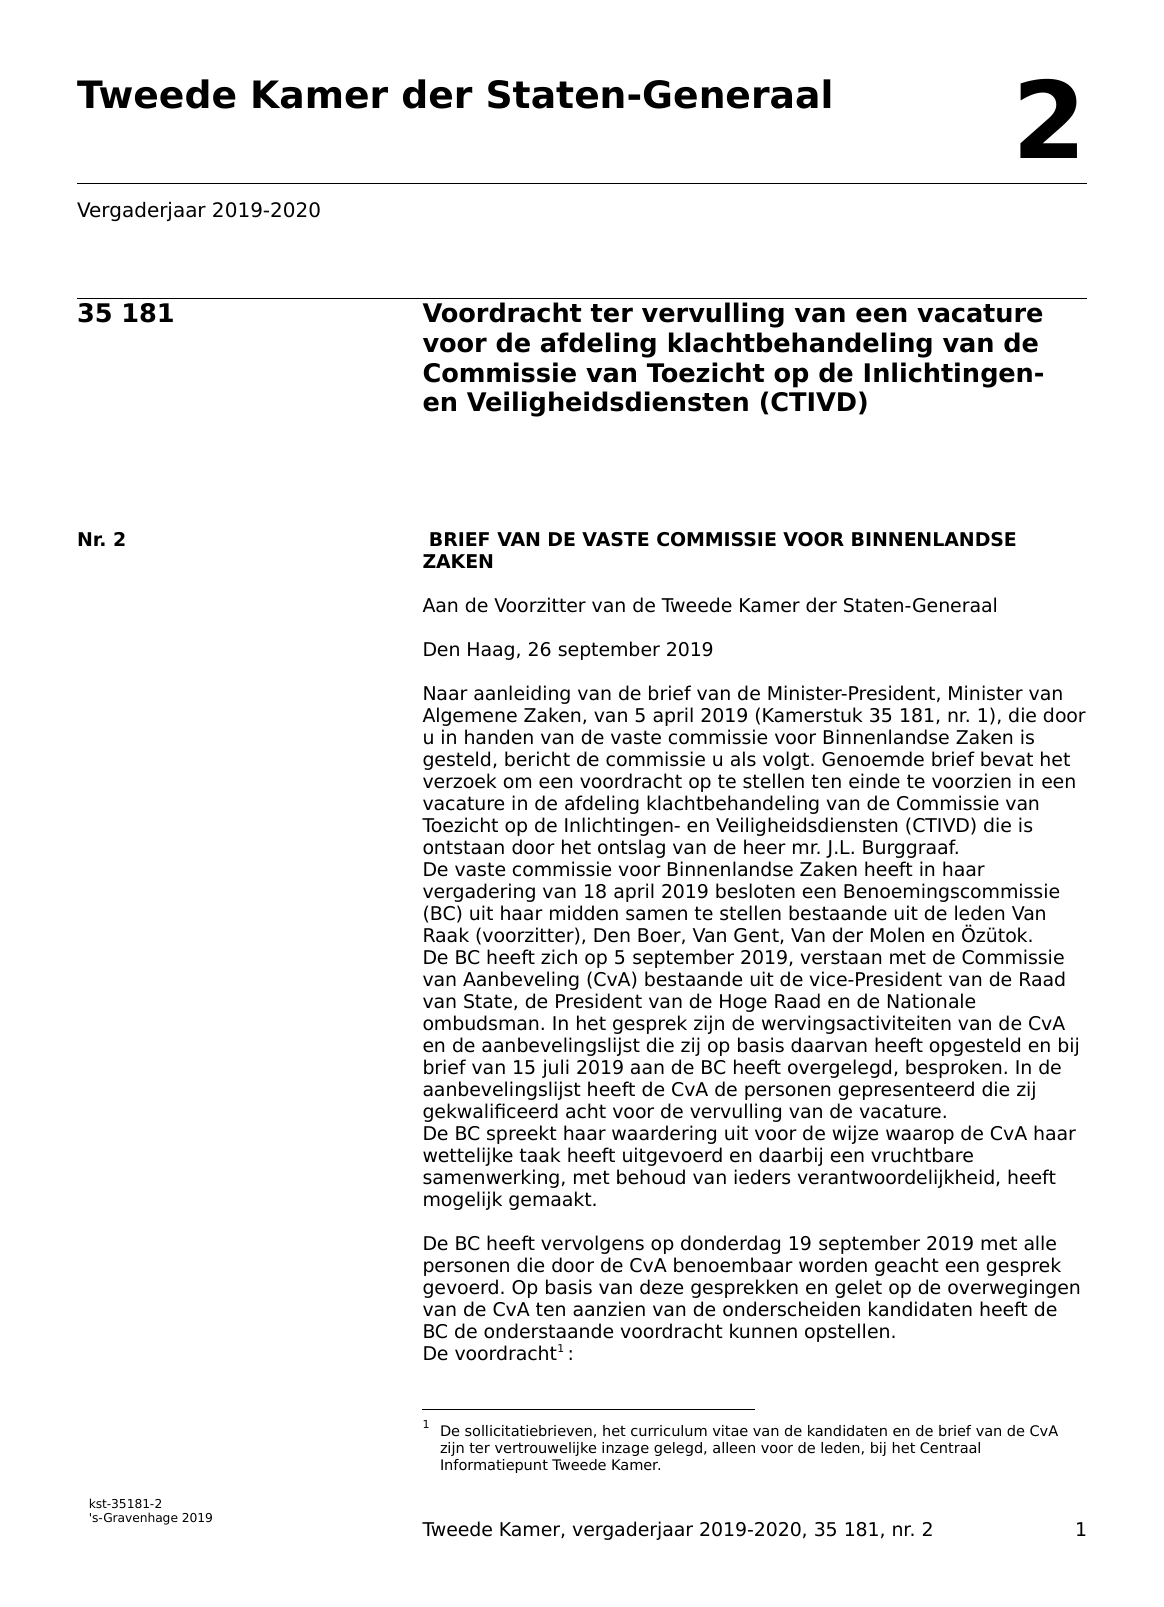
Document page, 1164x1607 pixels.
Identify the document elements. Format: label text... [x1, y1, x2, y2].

text De voordracht: [422, 1343, 1087, 1365]
subtitle Nr. 2 BRIEF VAN DE VASTE COMMISSIE VOOR BINNENLANDSE ZAKEN [77, 529, 1087, 573]
text De vaste commissie voor Binnenlandse Zaken heeft in haar vergadering van 18 april 2019 besloten een Benoemingscommissie (BC) uit haar midden samen te stellen bestaande uit de leden Van Raak (voorzitter), Den Boer, Van Gent, Van der Molen en Özütok. [422, 859, 1087, 947]
text 's-Gravenhage 2019 [88, 1511, 323, 1525]
table_header 2 [886, 59, 1087, 183]
table_header Tweede Kamer der Staten-Generaal [77, 59, 886, 183]
text kst-35181-2 [88, 1497, 323, 1511]
text De sollicitatiebrieven, het curriculum vitae van de kandidaten en de brief van de CvA zijn ter vertrouwelijke inzage gelegd, alleen voor de leden, bij het Centraal Informatiepunt Tweede Kamer. [422, 1418, 1087, 1474]
text Aan de Voorzitter van de Tweede Kamer der Staten-Generaal [422, 595, 1087, 617]
text Naar aanleiding van de brief van de Minister-President, Minister van Algemene Zaken, van 5 april 2019 (Kamerstuk 35 181, nr. 1), die door u in handen van de vaste commissie voor Binnenlandse Zaken is gesteld, bericht de commissie u als volgt. Genoemde brief bevat het verzoek om een voordracht op te stellen ten einde te voorzien in een vacature in de afdeling klachtbehandeling van de Commissie van Toezicht op de Inlichtingen- en Veiligheidsdiensten (CTIVD) die is ontstaan door het ontslag van de heer mr. J.L. Burggraaf. [422, 683, 1087, 859]
table_cell Vergaderjaar 2019-2020 [77, 184, 1087, 298]
text De BC heeft vervolgens op donderdag 19 september 2019 met alle personen die door de CvA benoembaar worden geacht een gesprek gevoerd. Op basis van deze gesprekken en gelet op de overwegingen van de CvA ten aanzien van de onderscheiden kandidaten heeft de BC de onderstaande voordracht kunnen opstellen. [422, 1233, 1087, 1343]
subtitle 35 181 Voordracht ter vervulling van een vacature voor de afdeling klachtbehandeling van de Commissie van Toezicht op de Inlichtingen- en Veiligheidsdiensten (CTIVD) [77, 299, 1087, 418]
text Den Haag, 26 september 2019 [422, 639, 1087, 661]
text De BC spreekt haar waardering uit voor de wijze waarop de CvA haar wettelijke taak heeft uitgevoerd en daarbij een vruchtbare samenwerking, met behoud van ieders verantwoordelijkheid, heeft mogelijk gemaakt. [422, 1123, 1087, 1211]
text De BC heeft zich op 5 september 2019, verstaan met de Commissie van Aanbeveling (CvA) bestaande uit de vice-President van de Raad van State, de President van de Hoge Raad en de Nationale ombudsman. In het gesprek zijn de wervingsactiviteiten van de CvA en de aanbevelingslijst die zij op basis daarvan heeft opgesteld en bij brief van 15 juli 2019 aan de BC heeft overgelegd, besproken. In de aanbevelingslijst heeft de CvA de personen gepresenteerd die zij gekwalificeerd acht voor de vervulling van de vacature. [422, 947, 1087, 1123]
